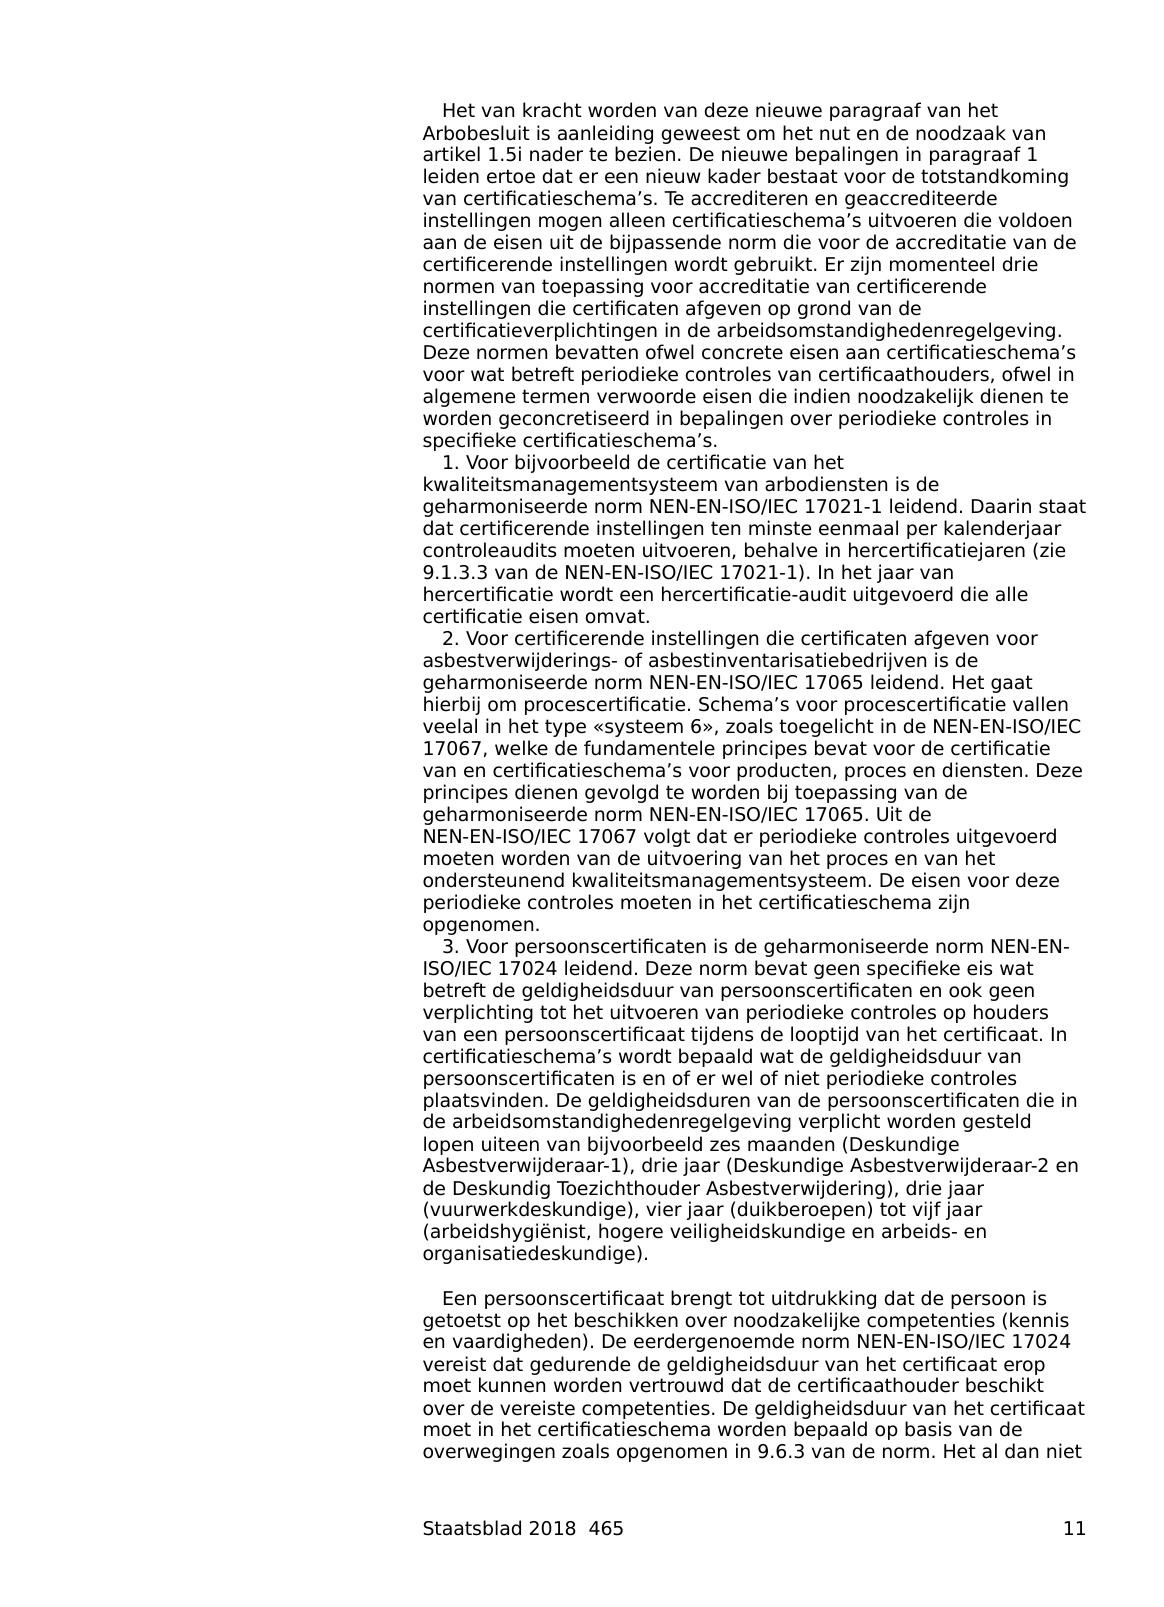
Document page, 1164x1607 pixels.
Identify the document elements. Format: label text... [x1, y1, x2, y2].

text 2. Voor certificerende instellingen die certificaten afgeven voor asbestverwijderings- of asbestinventarisatiebedrijven is de geharmoniseerde norm NEN-EN-ISO/IEC 17065 leidend. Het gaat hierbij om procescertificatie. Schema’s voor procescertificatie vallen veelal in het type «systeem 6», zoals toegelicht in de NEN-EN-ISO/IEC 17067, welke de fundamentele principes bevat voor de certificatie van en certificatieschema’s voor producten, proces en diensten. Deze principes dienen gevolgd te worden bij toepassing van de geharmoniseerde norm NEN-EN-ISO/IEC 17065. Uit de NEN-EN-ISO/IEC 17067 volgt dat er periodieke controles uitgevoerd moeten worden van de uitvoering van het proces en van het ondersteunend kwaliteitsmanagementsysteem. De eisen voor deze periodieke controles moeten in het certificatieschema zijn opgenomen. [422, 628, 1087, 936]
text 3. Voor persoonscertificaten is de geharmoniseerde norm NEN-EN-ISO/IEC 17024 leidend. Deze norm bevat geen specifieke eis wat betreft de geldigheidsduur van persoonscertificaten en ook geen verplichting tot het uitvoeren van periodieke controles op houders van een persoonscertificaat tijdens de looptijd van het certificaat. In certificatieschema’s wordt bepaald wat de geldigheidsduur van persoonscertificaten is en of er wel of niet periodieke controles plaatsvinden. De geldigheidsduren van de persoonscertificaten die in de arbeidsomstandighedenregelgeving verplicht worden gesteld lopen uiteen van bijvoorbeeld zes maanden (Deskundige Asbestverwijderaar-1), drie jaar (Deskundige Asbestverwijderaar-2 en de Deskundig Toezichthouder Asbestverwijdering), drie jaar (vuurwerkdeskundige), vier jaar (duikberoepen) tot vijf jaar (arbeidshygiënist, hogere veiligheidskundige en arbeids- en organisatiedeskundige). [422, 936, 1087, 1265]
text 1. Voor bijvoorbeeld de certificatie van het kwaliteitsmanagementsysteem van arbodiensten is de geharmoniseerde norm NEN-EN-ISO/IEC 17021-1 leidend. Daarin staat dat certificerende instellingen ten minste eenmaal per kalenderjaar controleaudits moeten uitvoeren, behalve in hercertificatiejaren (zie 9.1.3.3 van de NEN-EN-ISO/IEC 17021-1). In het jaar van hercertificatie wordt een hercertificatie-audit uitgevoerd die alle certificatie eisen omvat. [422, 452, 1087, 628]
text Het van kracht worden van deze nieuwe paragraaf van het Arbobesluit is aanleiding geweest om het nut en de noodzaak van artikel 1.5i nader te bezien. De nieuwe bepalingen in paragraaf 1 leiden ertoe dat er een nieuw kader bestaat voor de totstandkoming van certificatieschema’s. Te accrediteren en geaccrediteerde instellingen mogen alleen certificatieschema’s uitvoeren die voldoen aan de eisen uit de bijpassende norm die voor de accreditatie van de certificerende instellingen wordt gebruikt. Er zijn momenteel drie normen van toepassing voor accreditatie van certificerende instellingen die certificaten afgeven op grond van de certificatieverplichtingen in de arbeidsomstandighedenregelgeving. Deze normen bevatten ofwel concrete eisen aan certificatieschema’s voor wat betreft periodieke controles van certificaathouders, ofwel in algemene termen verwoorde eisen die indien noodzakelijk dienen te worden geconcretiseerd in bepalingen over periodieke controles in specifieke certificatieschema’s. [422, 100, 1087, 452]
text Een persoonscertificaat brengt tot uitdrukking dat de persoon is getoetst op het beschikken over noodzakelijke competenties (kennis en vaardigheden). De eerdergenoemde norm NEN-EN-ISO/IEC 17024 vereist dat gedurende de geldigheidsduur van het certificaat erop moet kunnen worden vertrouwd dat de certificaathouder beschikt over de vereiste competenties. De geldigheidsduur van het certificaat moet in het certificatieschema worden bepaald op basis van de overwegingen zoals opgenomen in 9.6.3 van de norm. Het al dan niet [422, 1287, 1087, 1463]
